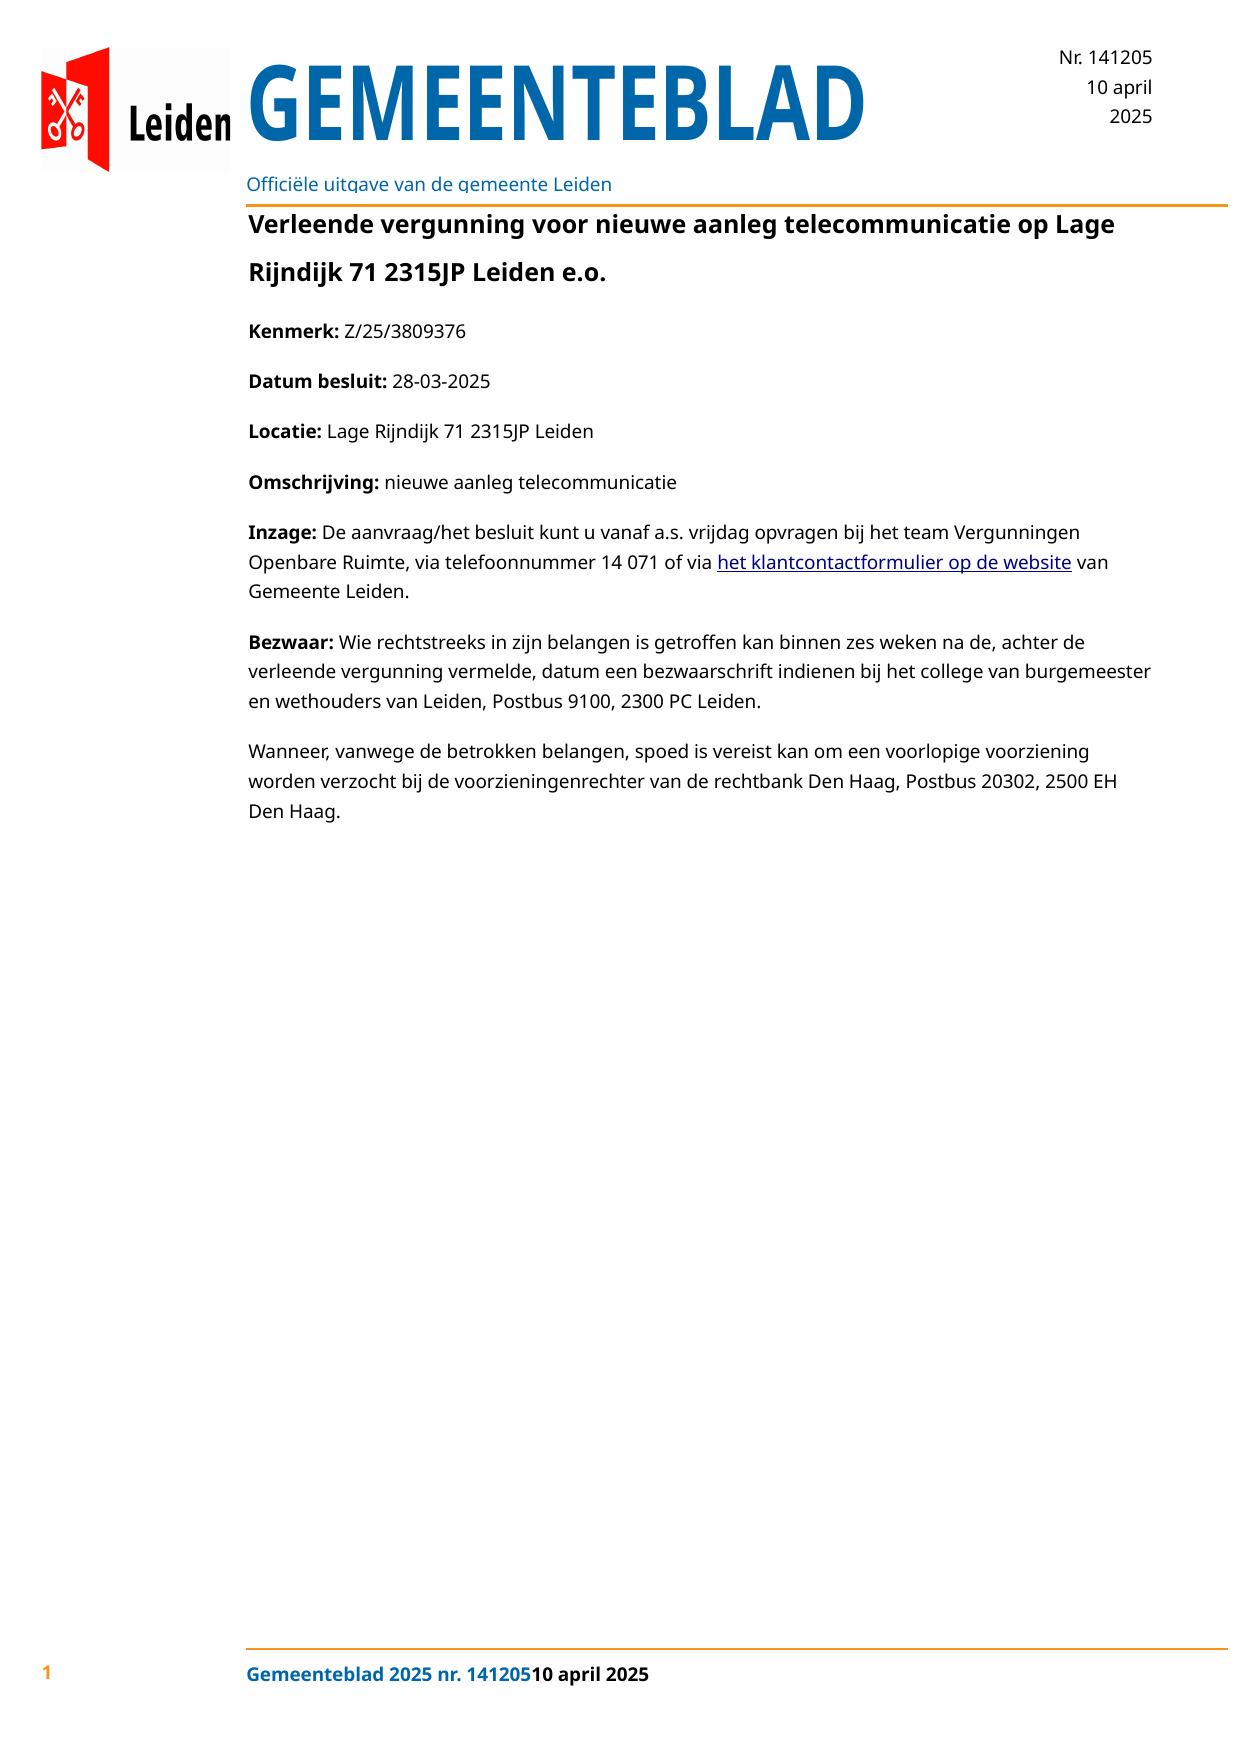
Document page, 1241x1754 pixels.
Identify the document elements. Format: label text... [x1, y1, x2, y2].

text Verleende vergunning voor nieuwe aanleg telecommunicatie op Lage Rijndijk 71 2315JP Leiden e.o. [248, 207, 1152, 288]
text Omschrijving: nieuwe aanleg telecommunicatie [248, 469, 1152, 495]
picture [41, 47, 231, 172]
text Inzage: De aanvraag/het besluit kunt u vanaf a.s. vrijdag opvragen bij het team Vergunningen Openbare Ruimte, via telefoonnummer 14 071 of via het klantcontactformulier op de website van Gemeente Leiden. [248, 519, 1152, 604]
text Wanneer, vanwege de betrokken belangen, spoed is vereist kan om een voorlopige voorziening worden verzocht bij de voorzieningenrechter van de rechtbank Den Haag, Postbus 20302, 2500 EH Den Haag. [248, 739, 1152, 824]
text Kenmerk: Z/25/3809376 [248, 318, 1152, 344]
text Locatie: Lage Rijndijk 71 2315JP Leiden [248, 419, 1152, 444]
text Datum besluit: 28-03-2025 [248, 368, 1152, 394]
text Bezwaar: Wie rechtstreeks in zijn belangen is getroffen kan binnen zes weken na de, achter de verleende vergunning vermelde, datum een bezwaarschrift indienen bij het college van burgemeester en wethouders van Leiden, Postbus 9100, 2300 PC Leiden. [248, 629, 1152, 714]
